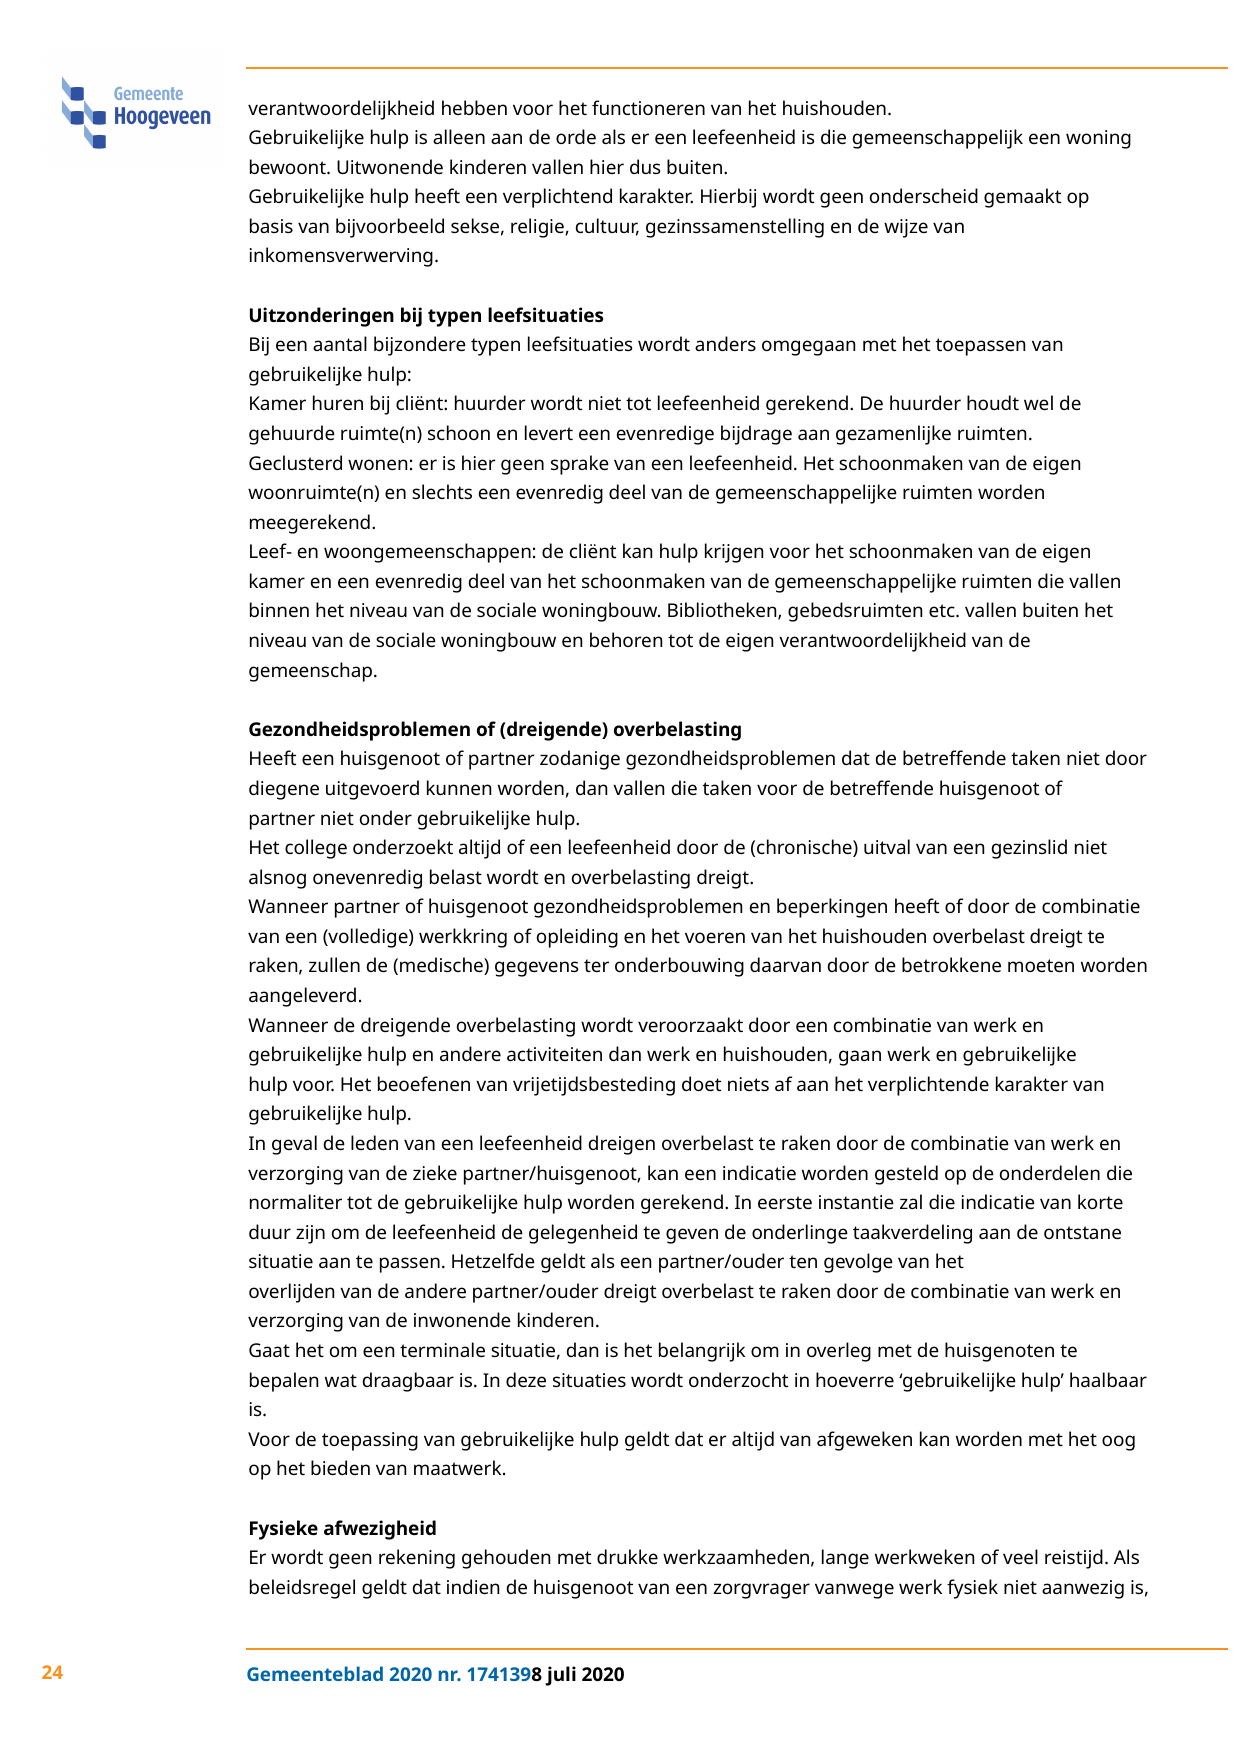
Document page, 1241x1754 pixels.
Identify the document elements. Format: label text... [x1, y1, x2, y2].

text Heeft een huisgenoot of partner zodanige gezondheidsproblemen dat de betreffende taken niet door diegene uitgevoerd kunnen worden, dan vallen die taken voor de betreffende huisgenoot of [248, 746, 1152, 801]
text Gebruikelijke hulp is alleen aan de orde als er een leefeenheid is die gemeenschappelijk een woning bewoont. Uitwonende kinderen vallen hier dus buiten. [248, 124, 1152, 180]
text Wanneer de dreigende overbelasting wordt veroorzaakt door een combinatie van werk en gebruikelijke hulp en andere activiteiten dan werk en huishouden, gaan werk en gebruikelijke [248, 1012, 1152, 1067]
picture [41, 47, 231, 172]
text Geclusterd wonen: er is hier geen sprake van een leefeenheid. Het schoonmaken van de eigen woonruimte(n) en slechts een evenredig deel van de gemeenschappelijke ruimten worden meegerekend. [248, 450, 1152, 535]
text Bij een aantal bijzondere typen leefsituaties wordt anders omgegaan met het toepassen van gebruikelijke hulp: [248, 331, 1152, 387]
text Er wordt geen rekening gehouden met drukke werkzaamheden, lange werkweken of veel reistijd. Als beleidsregel geldt dat indien de huisgenoot van een zorgvrager vanwege werk fysiek niet aanwezig is, [248, 1544, 1152, 1600]
text Uitzonderingen bij typen leefsituaties [248, 302, 1152, 328]
text Leef- en woongemeenschappen: de cliënt kan hulp krijgen voor het schoonmaken van de eigen kamer en een evenredig deel van het schoonmaken van de gemeenschappelijke ruimten die vallen binnen het niveau van de sociale woningbouw. Bibliotheken, gebedsruimten etc. vallen buiten het niveau van de sociale woningbouw en behoren tot de eigen verantwoordelijkheid van de gemeenschap. [248, 538, 1152, 683]
text Het college onderzoekt altijd of een leefeenheid door de (chronische) uitval van een gezinslid niet alsnog onevenredig belast wordt en overbelasting dreigt. [248, 834, 1152, 890]
text hulp voor. Het beoefenen van vrijetijdsbesteding doet niets af aan het verplichtende karakter van gebruikelijke hulp. [248, 1071, 1152, 1126]
text verantwoordelijkheid hebben voor het functioneren van het huishouden. [248, 95, 1152, 121]
text Kamer huren bij cliënt: huurder wordt niet tot leefeenheid gerekend. De huurder houdt wel de gehuurde ruimte(n) schoon en levert een evenredige bijdrage aan gezamenlijke ruimten. [248, 391, 1152, 446]
text Wanneer partner of huisgenoot gezondheidsproblemen en beperkingen heeft of door de combinatie van een (volledige) werkkring of opleiding en het voeren van het huishouden overbelast dreigt te raken, zullen de (medische) gegevens ter onderbouwing daarvan door de betrokkene moeten worden aangeleverd. [248, 893, 1152, 1008]
text Gaat het om een terminale situatie, dan is het belangrijk om in overleg met de huisgenoten te bepalen wat draagbaar is. In deze situaties wordt onderzocht in hoeverre ‘gebruikelijke hulp’ haalbaar is. [248, 1337, 1152, 1422]
text Gebruikelijke hulp heeft een verplichtend karakter. Hierbij wordt geen onderscheid gemaakt op [248, 183, 1152, 209]
text partner niet onder gebruikelijke hulp. [248, 805, 1152, 831]
text Gezondheidsproblemen of (dreigende) overbelasting [248, 716, 1152, 742]
text basis van bijvoorbeeld sekse, religie, cultuur, gezinssamenstelling en de wijze van inkomensverwerving. [248, 213, 1152, 268]
text overlijden van de andere partner/ouder dreigt overbelast te raken door de combinatie van werk en verzorging van de inwonende kinderen. [248, 1278, 1152, 1333]
text Fysieke afwezigheid [248, 1515, 1152, 1541]
text Voor de toepassing van gebruikelijke hulp geldt dat er altijd van afgeweken kan worden met het oog op het bieden van maatwerk. [248, 1426, 1152, 1481]
text In geval de leden van een leefeenheid dreigen overbelast te raken door de combinatie van werk en verzorging van de zieke partner/huisgenoot, kan een indicatie worden gesteld op de onderdelen die normaliter tot de gebruikelijke hulp worden gerekend. In eerste instantie zal die indicatie van korte duur zijn om de leefeenheid de gelegenheid te geven de onderlinge taakverdeling aan de ontstane situatie aan te passen. Hetzelfde geldt als een partner/ouder ten gevolge van het [248, 1130, 1152, 1274]
